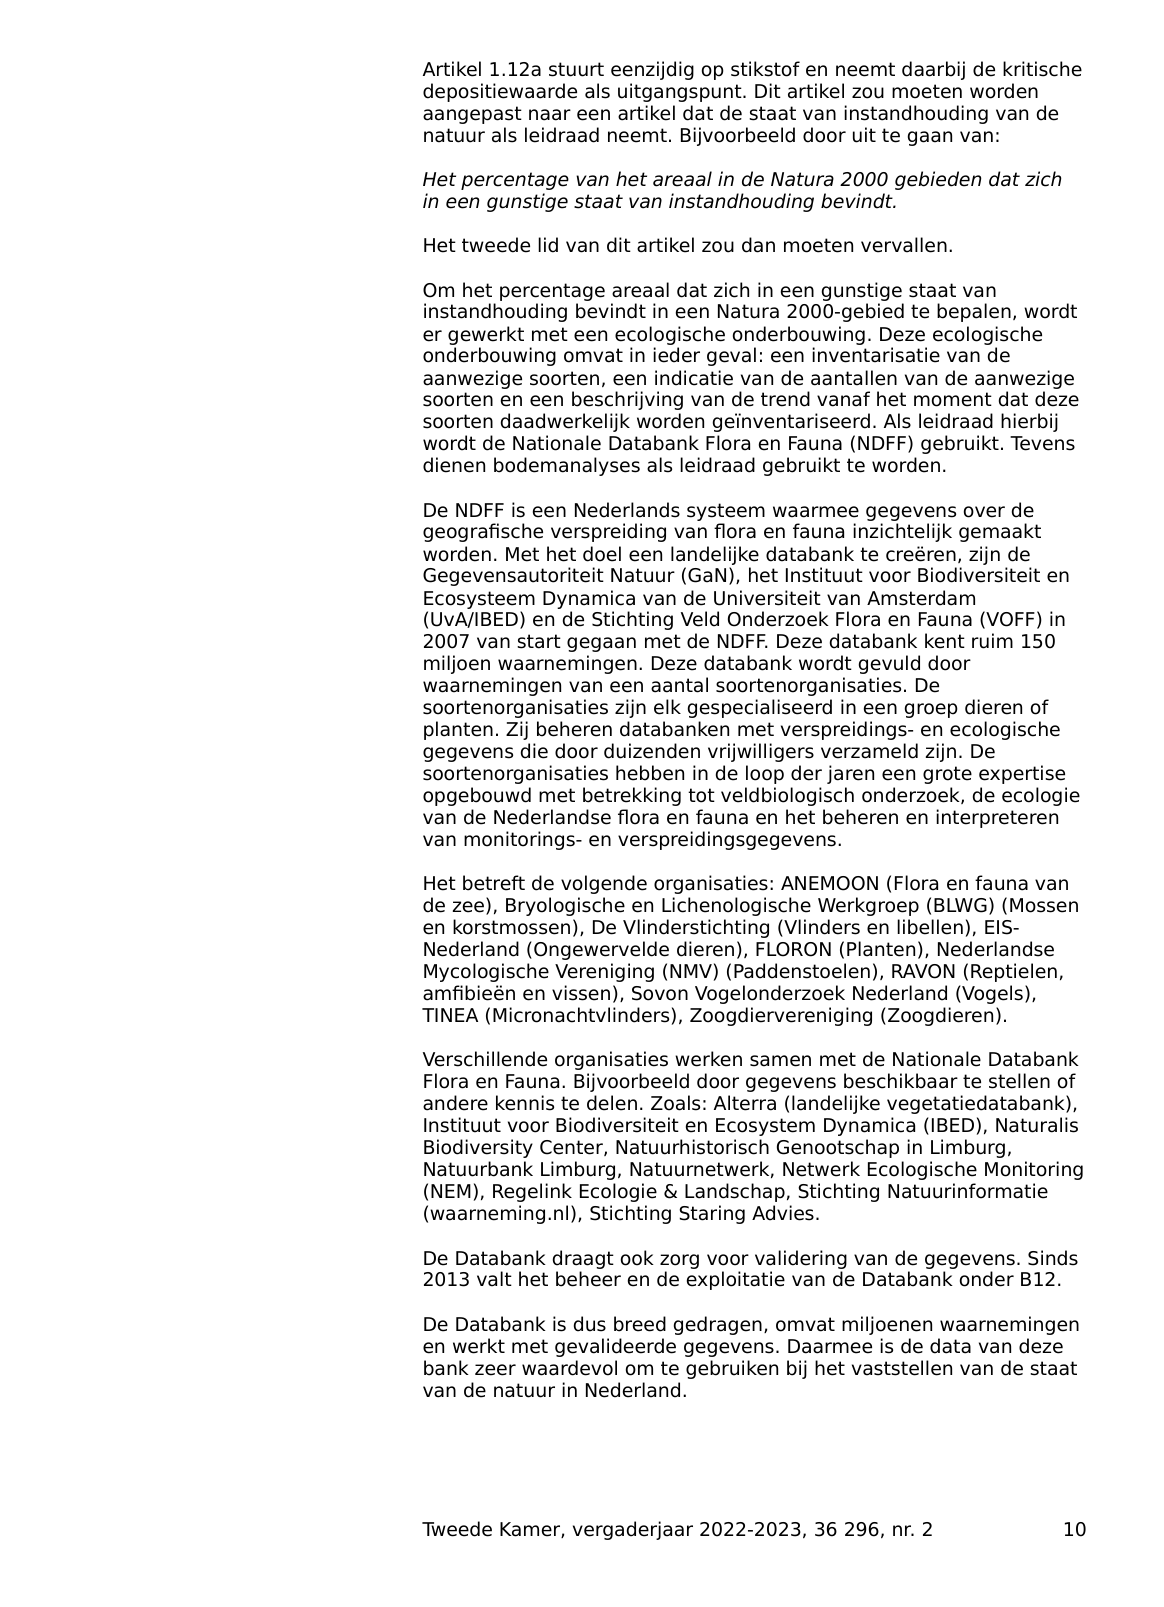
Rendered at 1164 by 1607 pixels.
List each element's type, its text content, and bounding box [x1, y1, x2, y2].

text De Databank is dus breed gedragen, omvat miljoenen waarnemingen en werkt met gevalideerde gegevens. Daarmee is de data van deze bank zeer waardevol om te gebruiken bij het vaststellen van de staat van de natuur in Nederland. [422, 1313, 1087, 1401]
text Om het percentage areaal dat zich in een gunstige staat van instandhouding bevindt in een Natura 2000-gebied te bepalen, wordt er gewerkt met een ecologische onderbouwing. Deze ecologische onderbouwing omvat in ieder geval: een inventarisatie van de aanwezige soorten, een indicatie van de aantallen van de aanwezige soorten en een beschrijving van de trend vanaf het moment dat deze soorten daadwerkelijk worden geïnventariseerd. Als leidraad hierbij wordt de Nationale Databank Flora en Fauna (NDFF) gebruikt. Tevens dienen bodemanalyses als leidraad gebruikt te worden. [422, 279, 1087, 477]
text De NDFF is een Nederlands systeem waarmee gegevens over de geografische verspreiding van flora en fauna inzichtelijk gemaakt worden. Met het doel een landelijke databank te creëren, zijn de Gegevensautoriteit Natuur (GaN), het Instituut voor Biodiversiteit en Ecosysteem Dynamica van de Universiteit van Amsterdam (UvA/IBED) en de Stichting Veld Onderzoek Flora en Fauna (VOFF) in 2007 van start gegaan met de NDFF. Deze databank kent ruim 150 miljoen waarnemingen. Deze databank wordt gevuld door waarnemingen van een aantal soortenorganisaties. De soortenorganisaties zijn elk gespecialiseerd in een groep dieren of planten. Zij beheren databanken met verspreidings- en ecologische gegevens die door duizenden vrijwilligers verzameld zijn. De soortenorganisaties hebben in de loop der jaren een grote expertise opgebouwd met betrekking tot veldbiologisch onderzoek, de ecologie van de Nederlandse flora en fauna en het beheren en interpreteren van monitorings- en verspreidingsgegevens. [422, 499, 1087, 851]
text Artikel 1.12a stuurt eenzijdig op stikstof en neemt daarbij de kritische depositiewaarde als uitgangspunt. Dit artikel zou moeten worden aangepast naar een artikel dat de staat van instandhouding van de natuur als leidraad neemt. Bijvoorbeeld door uit te gaan van: [422, 59, 1087, 147]
text Het percentage van het areaal in de Natura 2000 gebieden dat zich in een gunstige staat van instandhouding bevindt. [422, 169, 1087, 213]
text Verschillende organisaties werken samen met de Nationale Databank Flora en Fauna. Bijvoorbeeld door gegevens beschikbaar te stellen of andere kennis te delen. Zoals: Alterra (landelijke vegetatiedatabank), Instituut voor Biodiversiteit en Ecosystem Dynamica (IBED), Naturalis Biodiversity Center, Natuurhistorisch Genootschap in Limburg, Natuurbank Limburg, Natuurnetwerk, Netwerk Ecologische Monitoring (NEM), Regelink Ecologie & Landschap, Stichting Natuurinformatie (waarneming.nl), Stichting Staring Advies. [422, 1049, 1087, 1225]
text De Databank draagt ook zorg voor validering van de gegevens. Sinds 2013 valt het beheer en de exploitatie van de Databank onder B12. [422, 1247, 1087, 1291]
text Het tweede lid van dit artikel zou dan moeten vervallen. [422, 235, 1087, 257]
text Het betreft de volgende organisaties: ANEMOON (Flora en fauna van de zee), Bryologische en Lichenologische Werkgroep (BLWG) (Mossen en korstmossen), De Vlinderstichting (Vlinders en libellen), EIS-Nederland (Ongewervelde dieren), FLORON (Planten), Nederlandse Mycologische Vereniging (NMV) (Paddenstoelen), RAVON (Reptielen, amfibieën en vissen), Sovon Vogelonderzoek Nederland (Vogels), TINEA (Micronachtvlinders), Zoogdiervereniging (Zoogdieren). [422, 873, 1087, 1027]
